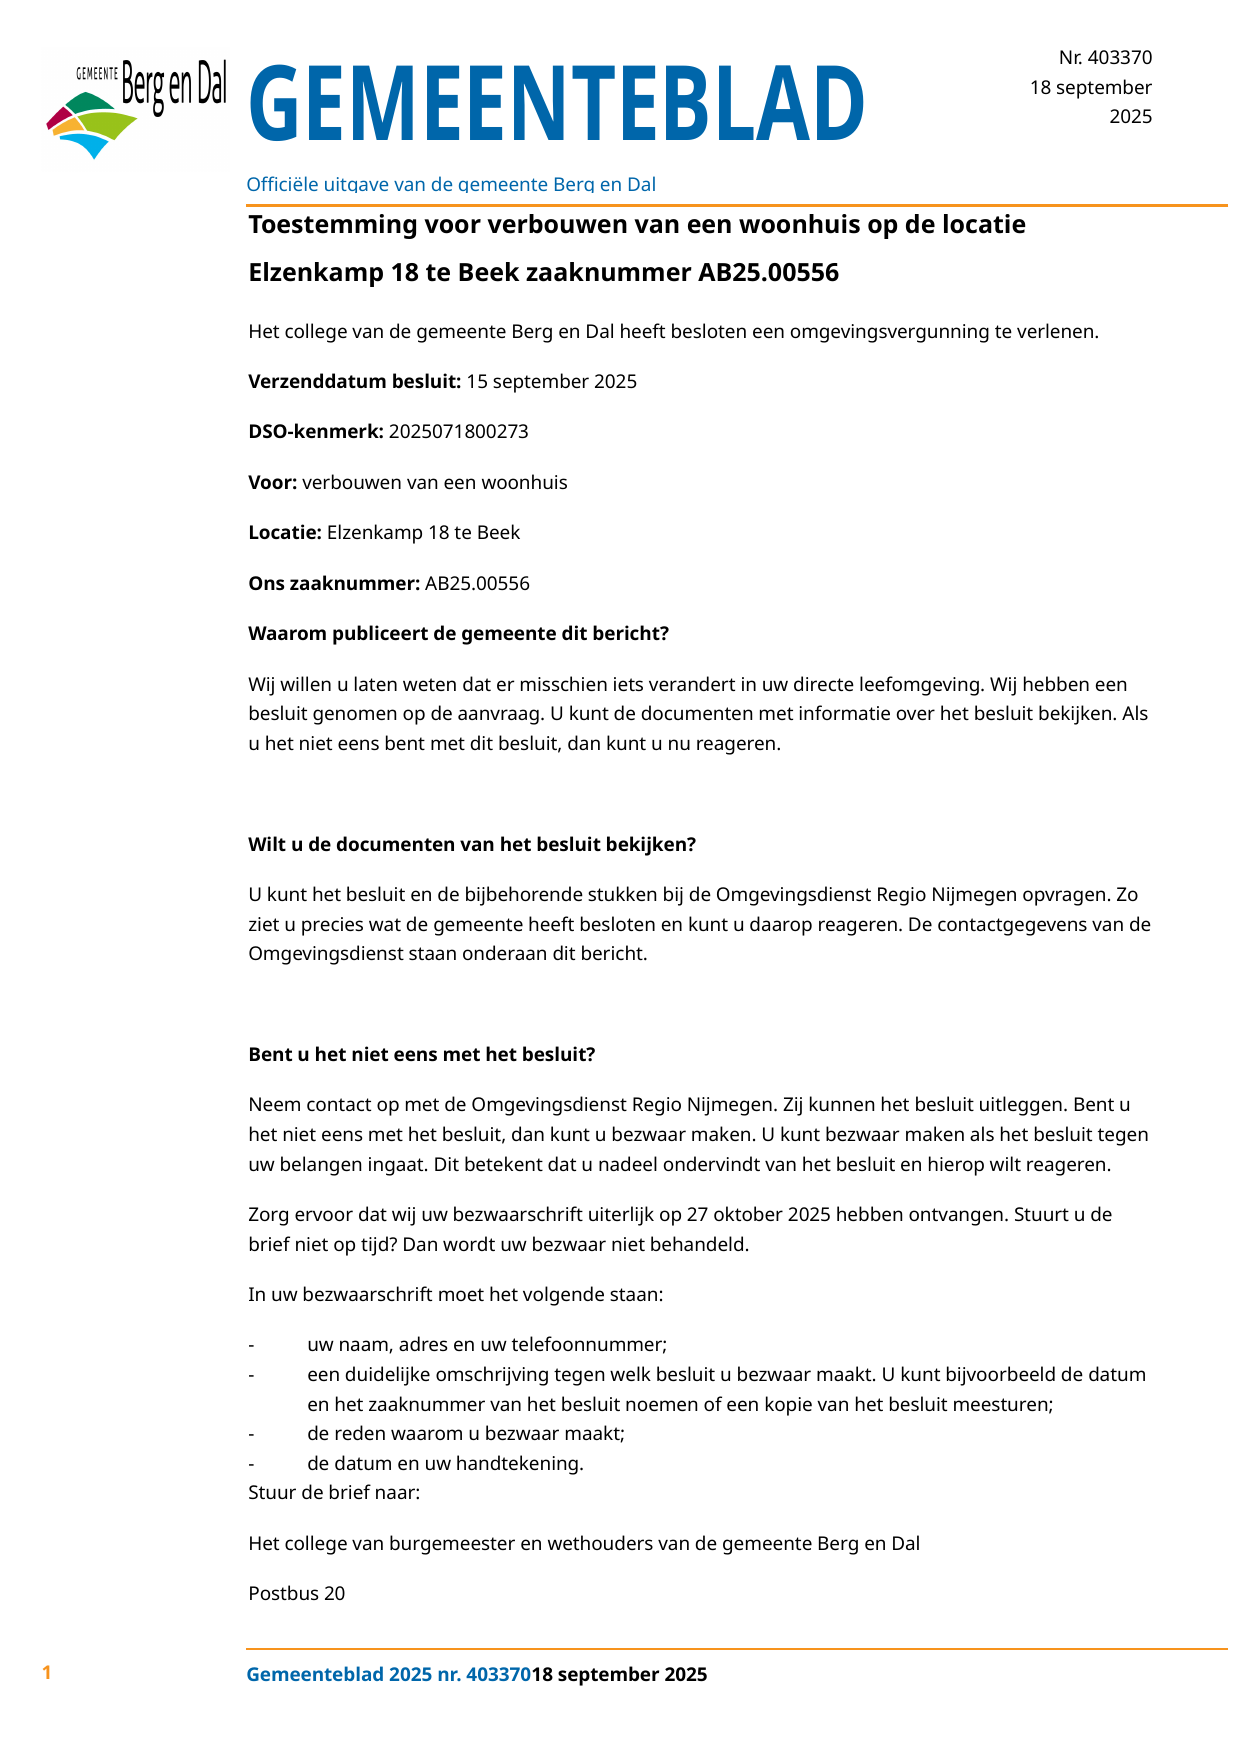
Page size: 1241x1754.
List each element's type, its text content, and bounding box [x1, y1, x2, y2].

text Wij willen u laten weten dat er misschien iets verandert in uw directe leefomgeving. Wij hebben een besluit genomen op de aanvraag. U kunt de documenten met informatie over het besluit bekijken. Als u het niet eens bent met dit besluit, dan kunt u nu reageren. [248, 671, 1152, 756]
text Postbus 20 [248, 1580, 1152, 1606]
text DSO-kenmerk: 2025071800273 [248, 419, 1152, 444]
text Het college van de gemeente Berg en Dal heeft besloten een omgevingsvergunning te verlenen. [248, 318, 1152, 344]
list de reden waarom u bezwaar maakt; [248, 1420, 1152, 1446]
text Wilt u de documenten van het besluit bekijken? [248, 831, 1152, 857]
text Bent u het niet eens met het besluit? [248, 1041, 1152, 1067]
text Het college van burgemeester en wethouders van de gemeente Berg en Dal [248, 1530, 1152, 1556]
text Zorg ervoor dat wij uw bezwaarschrift uiterlijk op 27 oktober 2025 hebben ontvangen. Stuurt u de brief niet op tijd? Dan wordt uw bezwaar niet behandeld. [248, 1201, 1152, 1257]
text In uw bezwaarschrift moet het volgende staan: [248, 1281, 1152, 1307]
text Voor: verbouwen van een woonhuis [248, 469, 1152, 495]
list een duidelijke omschrijving tegen welk besluit u bezwaar maakt. U kunt bijvoorbeeld de datum en het zaaknummer van het besluit noemen of een kopie van het besluit meesturen; [248, 1361, 1152, 1417]
text U kunt het besluit en de bijbehorende stukken bij de Omgevingsdienst Regio Nijmegen opvragen. Zo ziet u precies wat de gemeente heeft besloten en kunt u daarop reageren. De contactgegevens van de Omgevingsdienst staan onderaan dit bericht. [248, 881, 1152, 966]
text Toestemming voor verbouwen van een woonhuis op de locatie Elzenkamp 18 te Beek zaaknummer AB25.00556 [248, 207, 1152, 288]
text Stuur de brief naar: [248, 1479, 1152, 1505]
text Waarom publiceert de gemeente dit bericht? [248, 620, 1152, 646]
list de datum en uw handtekening. [248, 1450, 1152, 1476]
text Neem contact op met de Omgevingsdienst Regio Nijmegen. Zij kunnen het besluit uitleggen. Bent u het niet eens met het besluit, dan kunt u bezwaar maken. U kunt bezwaar maken als het besluit tegen uw belangen ingaat. Dit betekent dat u nadeel ondervindt van het besluit en hierop wilt reageren. [248, 1092, 1152, 1177]
text Verzenddatum besluit: 15 september 2025 [248, 368, 1152, 394]
text Ons zaaknummer: AB25.00556 [248, 570, 1152, 596]
picture [41, 47, 231, 172]
text Locatie: Elzenkamp 18 te Beek [248, 519, 1152, 545]
list uw naam, adres en uw telefoonnummer; [248, 1332, 1152, 1357]
